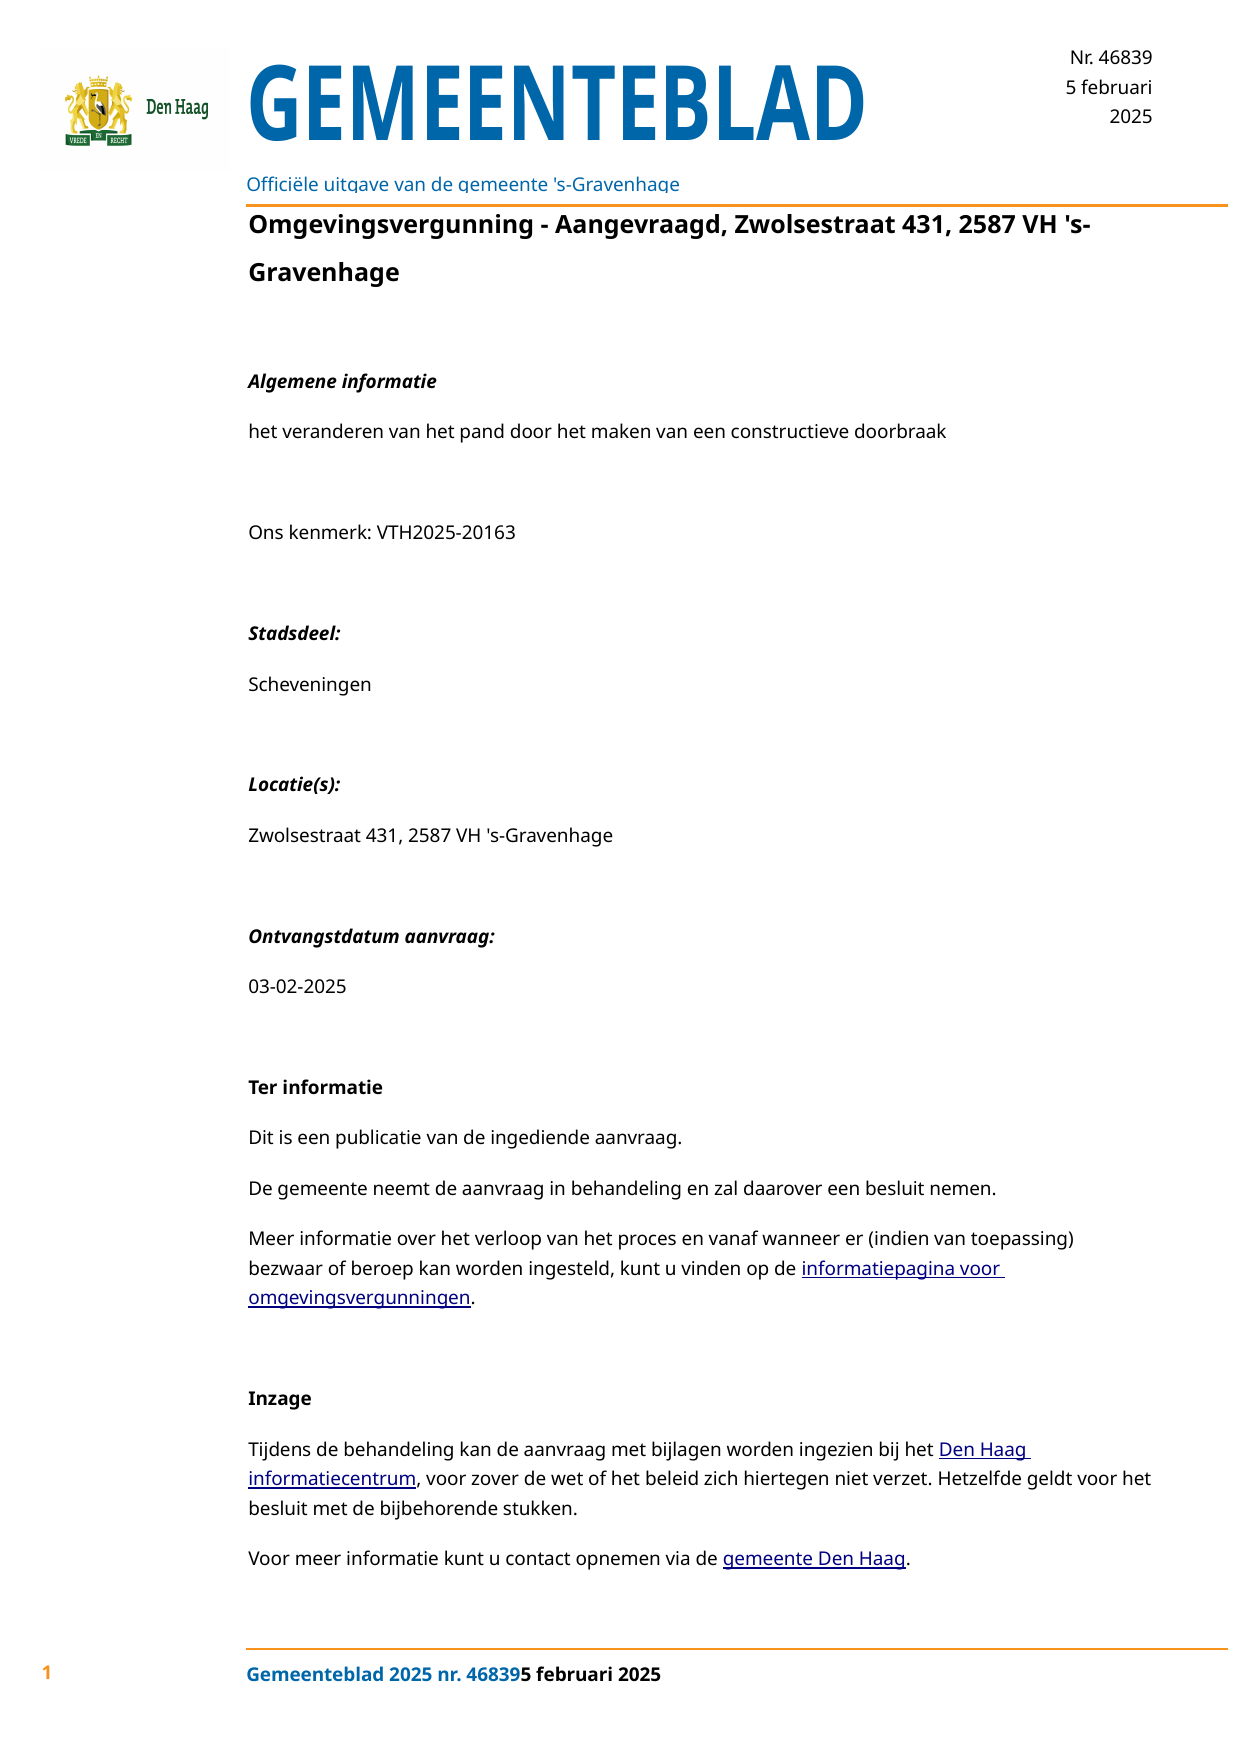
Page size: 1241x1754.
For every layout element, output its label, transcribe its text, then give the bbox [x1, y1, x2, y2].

text Ter informatie [248, 1074, 1152, 1100]
text Ontvangstdatum aanvraag: [248, 923, 1152, 949]
text Tijdens de behandeling kan de aanvraag met bijlagen worden ingezien bij het Den Haag informatiecentrum, voor zover de wet of het beleid zich hiertegen niet verzet. Hetzelfde geldt voor het besluit met de bijbehorende stukken. [248, 1436, 1152, 1521]
text Dit is een publicatie van de ingediende aanvraag. [248, 1124, 1152, 1150]
text Stadsdeel: [248, 620, 1152, 646]
text Scheveningen [248, 671, 1152, 697]
text Omgevingsvergunning - Aangevraagd, Zwolsestraat 431, 2587 VH 's-Gravenhage [248, 207, 1152, 288]
text Ons kenmerk: VTH2025-20163 [248, 519, 1152, 545]
text Meer informatie over het verloop van het proces en vanaf wanneer er (indien van toepassing) bezwaar of beroep kan worden ingesteld, kunt u vinden op de informatiepagina voor omgevingsvergunningen. [248, 1225, 1152, 1310]
text Algemene informatie [248, 368, 1152, 394]
text het veranderen van het pand door het maken van een constructieve doorbraak [248, 419, 1152, 444]
text 03-02-2025 [248, 973, 1152, 999]
text De gemeente neemt de aanvraag in behandeling en zal daarover een besluit nemen. [248, 1175, 1152, 1201]
text Zwolsestraat 431, 2587 VH 's-Gravenhage [248, 822, 1152, 848]
text Inzage [248, 1385, 1152, 1411]
picture [41, 47, 231, 172]
text Locatie(s): [248, 772, 1152, 797]
text Voor meer informatie kunt u contact opnemen via de gemeente Den Haag. [248, 1545, 1152, 1571]
